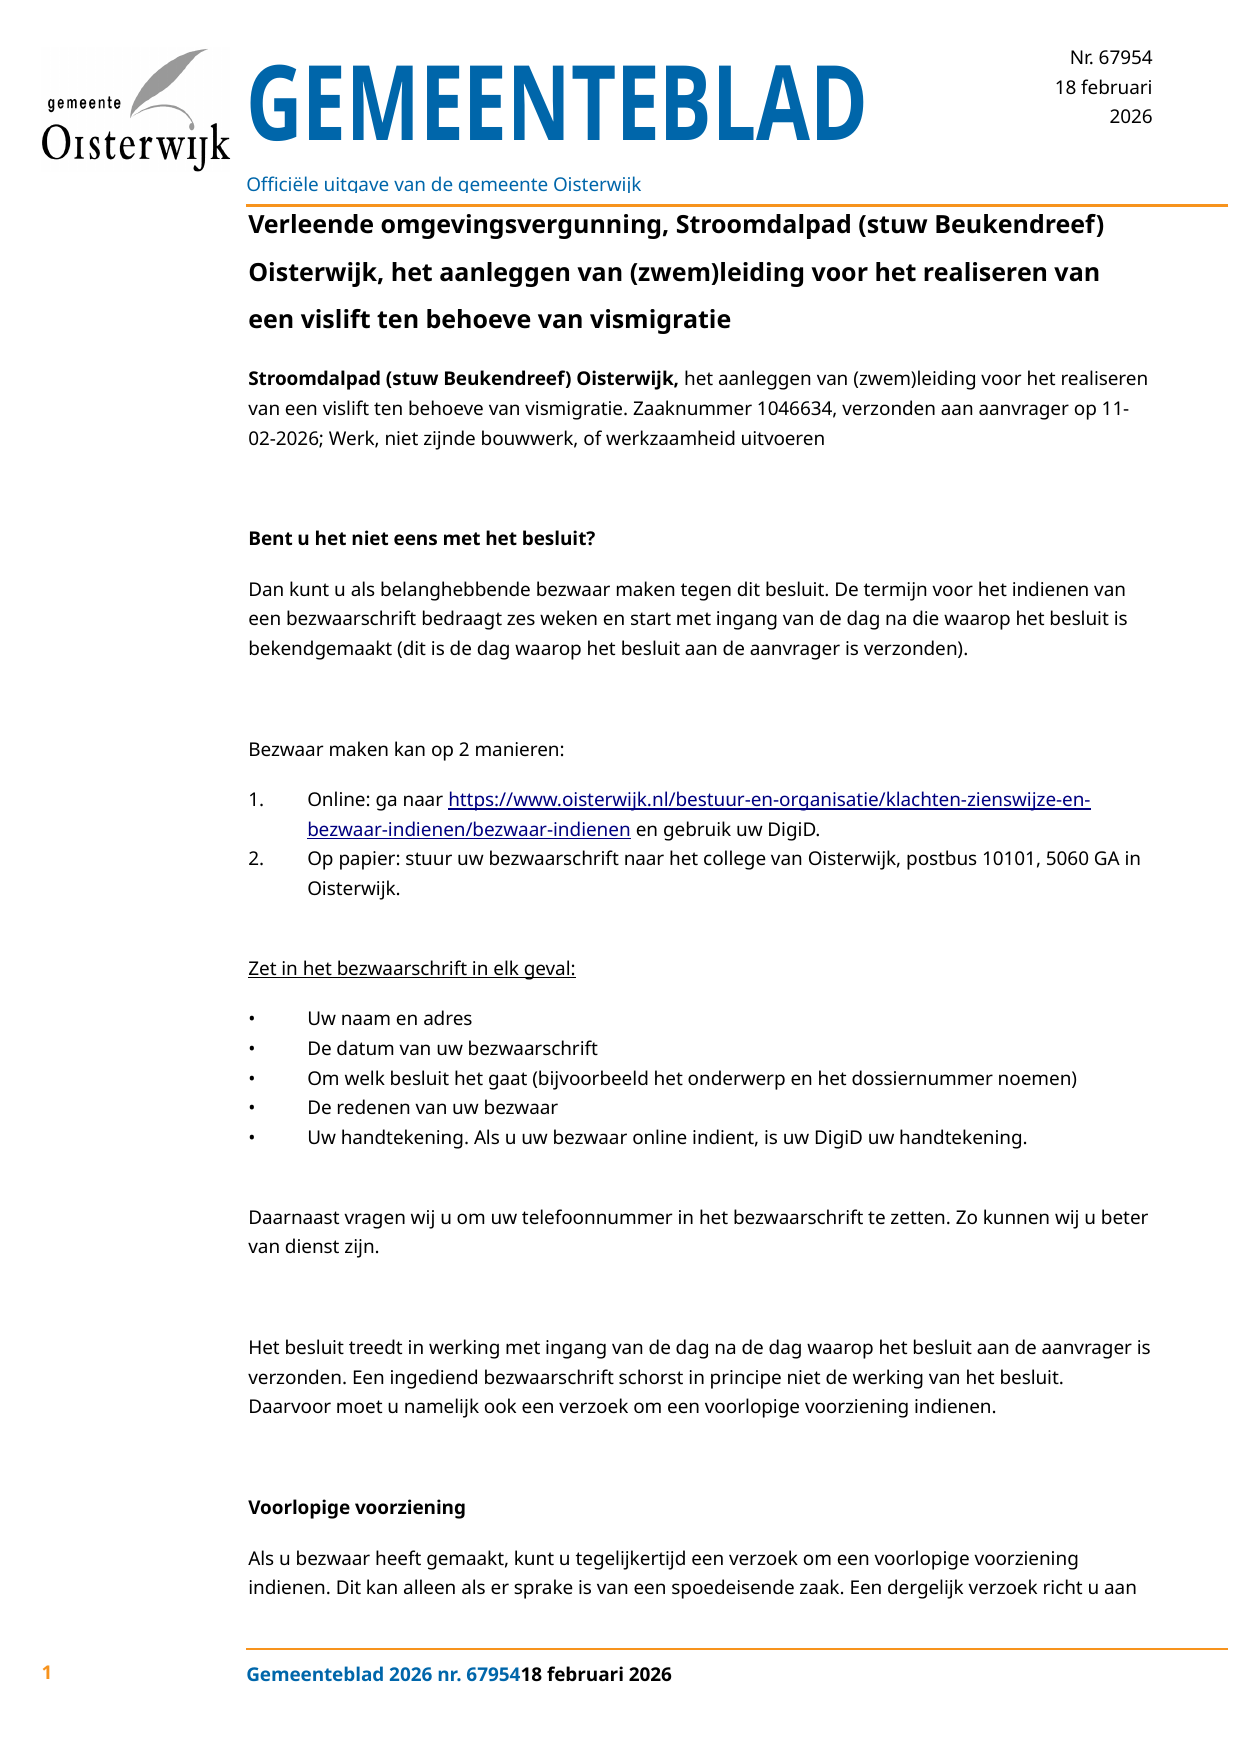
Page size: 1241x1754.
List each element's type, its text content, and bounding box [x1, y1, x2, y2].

list Op papier: stuur uw bezwaarschrift naar het college van Oisterwijk, postbus 10101, 5060 GA in Oisterwijk. [248, 846, 1152, 901]
text Voorlopige voorziening [248, 1494, 1152, 1520]
text Bent u het niet eens met het besluit? [248, 526, 1152, 551]
list Uw naam en adres [248, 1006, 1152, 1031]
list Om welk besluit het gaat (bijvoorbeeld het onderwerp en het dossiernummer noemen) [248, 1065, 1152, 1090]
text Verleende omgevingsvergunning, Stroomdalpad (stuw Beukendreef) Oisterwijk, het aanleggen van (zwem)leiding voor het realiseren van een vislift ten behoeve van vismigratie [248, 207, 1152, 336]
text Bezwaar maken kan op 2 manieren: [248, 736, 1152, 762]
text Dan kunt u als belanghebbende bezwaar maken tegen dit besluit. De termijn voor het indienen van een bezwaarschrift bedraagt zes weken en start met ingang van de dag na die waarop het besluit is bekendgemaakt (dit is de dag waarop het besluit aan de aanvrager is verzonden). [248, 576, 1152, 661]
text Als u bezwaar heeft gemaakt, kunt u tegelijkertijd een verzoek om een voorlopige voorziening indienen. Dit kan alleen als er sprake is van een spoedeisende zaak. Een dergelijk verzoek richt u aan [248, 1545, 1152, 1600]
list De datum van uw bezwaarschrift [248, 1035, 1152, 1061]
list Uw handtekening. Als u uw bezwaar online indient, is uw DigiD uw handtekening. [248, 1124, 1152, 1149]
list Online: ga naar https://www.oisterwijk.nl/bestuur-en-organisatie/klachten-zienswijze-en-bezwaar-indienen/bezwaar-indienen en gebruik uw DigiD. [248, 786, 1152, 842]
picture [41, 47, 231, 172]
text Stroomdalpad (stuw Beukendreef) Oisterwijk, het aanleggen van (zwem)leiding voor het realiseren van een vislift ten behoeve van vismigratie. Zaaknummer 1046634, verzonden aan aanvrager op 11-02-2026; Werk, niet zijnde bouwwerk, of werkzaamheid uitvoeren [248, 366, 1152, 450]
list De redenen van uw bezwaar [248, 1094, 1152, 1120]
text Daarnaast vragen wij u om uw telefoonnummer in het bezwaarschrift te zetten. Zo kunnen wij u beter van dienst zijn. [248, 1204, 1152, 1259]
text Het besluit treedt in werking met ingang van de dag na de dag waarop het besluit aan de aanvrager is verzonden. Een ingediend bezwaarschrift schorst in principe niet de werking van het besluit. Daarvoor moet u namelijk ook een verzoek om een voorlopige voorziening indienen. [248, 1334, 1152, 1419]
text Zet in het bezwaarschrift in elk geval: [248, 955, 1152, 981]
